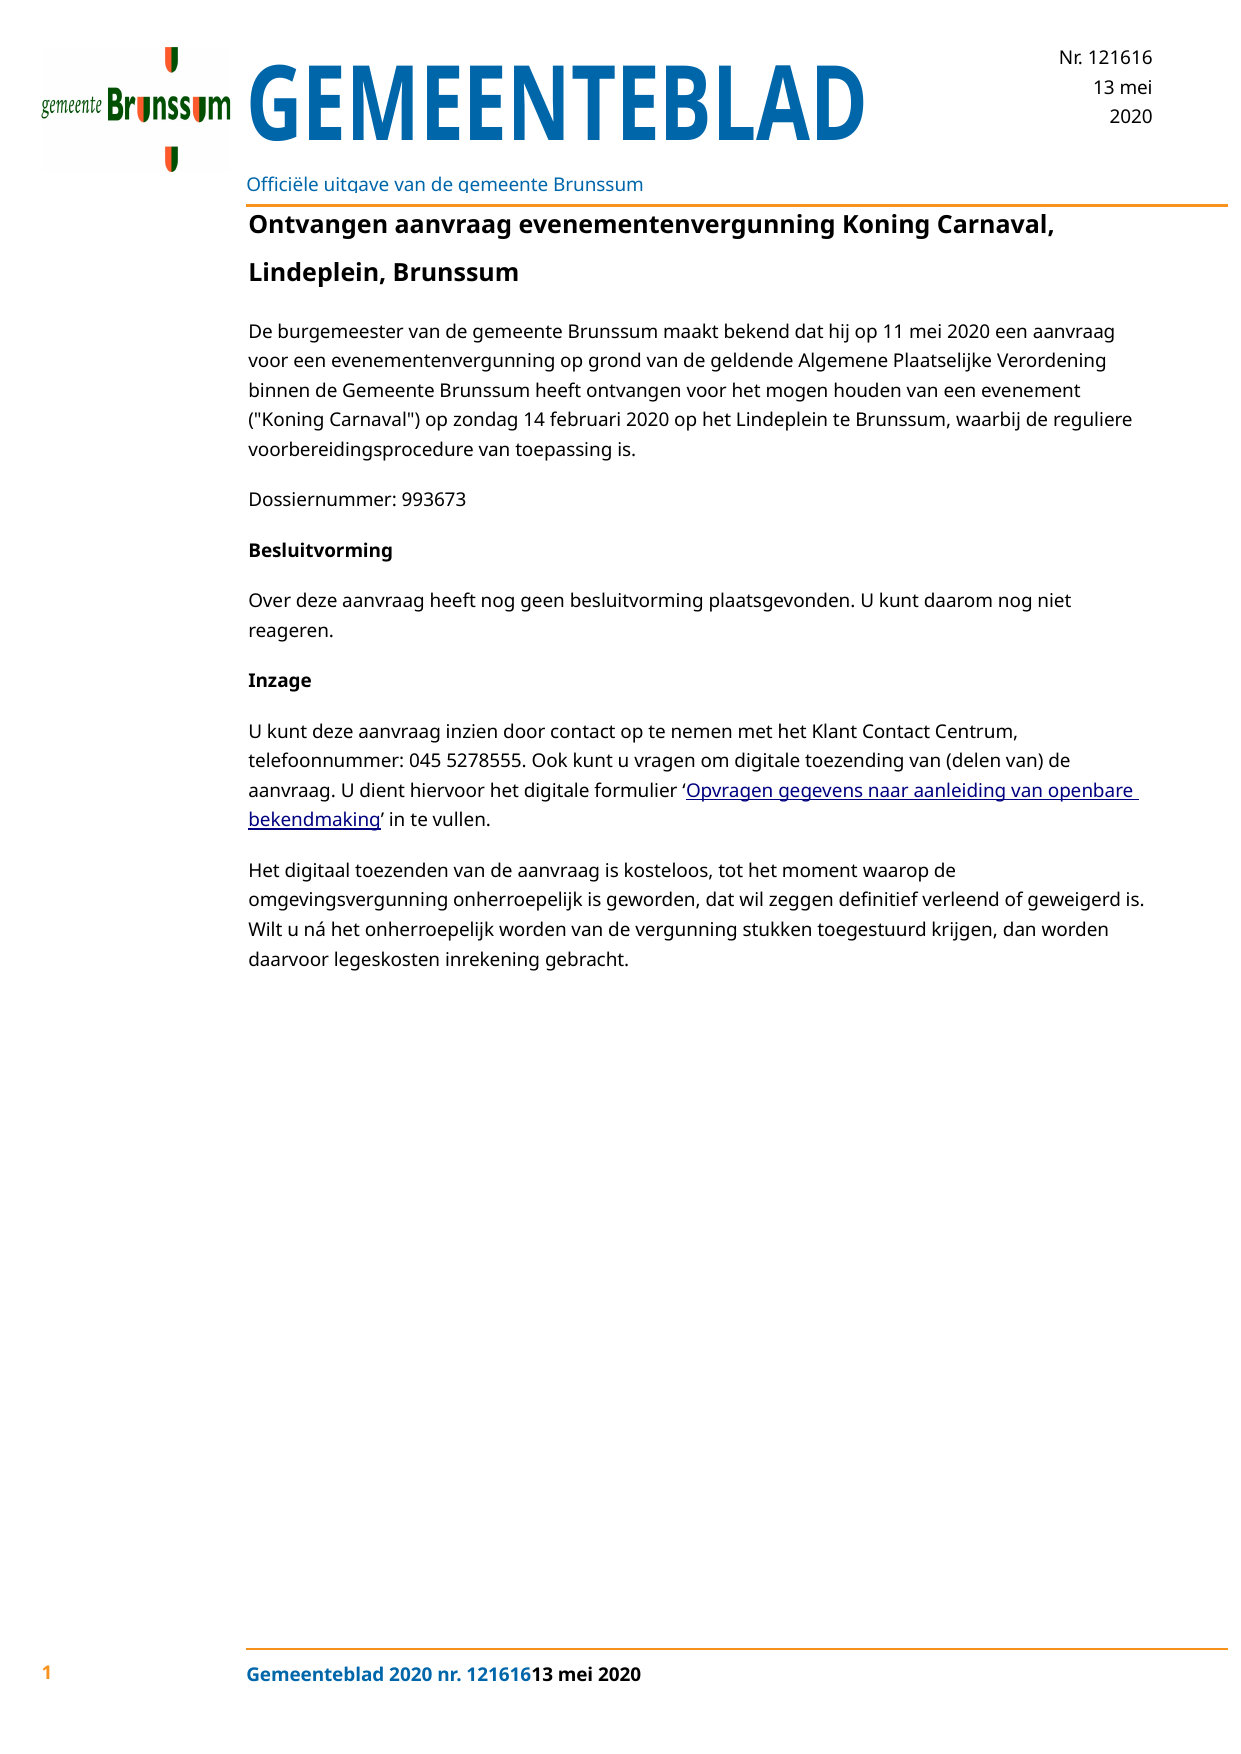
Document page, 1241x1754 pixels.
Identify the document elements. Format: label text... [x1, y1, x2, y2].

text Dossiernummer: 993673 [248, 487, 1152, 512]
text Ontvangen aanvraag evenementenvergunning Koning Carnaval, Lindeplein, Brunssum [248, 207, 1152, 288]
picture [41, 47, 231, 172]
text Het digitaal toezenden van de aanvraag is kosteloos, tot het moment waarop de omgevingsvergunning onherroepelijk is geworden, dat wil zeggen definitief verleend of geweigerd is. Wilt u ná het onherroepelijk worden van de vergunning stukken toegestuurd krijgen, dan worden daarvoor legeskosten inrekening gebracht. [248, 857, 1152, 972]
text Besluitvorming [248, 537, 1152, 563]
text U kunt deze aanvraag inzien door contact op te nemen met het Klant Contact Centrum, telefoonnummer: 045 5278555. Ook kunt u vragen om digitale toezending van (delen van) de aanvraag. U dient hiervoor het digitale formulier ‘Opvragen gegevens naar aanleiding van openbare bekendmaking’ in te vullen. [248, 718, 1152, 832]
text De burgemeester van de gemeente Brunssum maakt bekend dat hij op 11 mei 2020 een aanvraag voor een evenementenvergunning op grond van de geldende Algemene Plaatselijke Verordening binnen de Gemeente Brunssum heeft ontvangen voor het mogen houden van een evenement ("Koning Carnaval") op zondag 14 februari 2020 op het Lindeplein te Brunssum, waarbij de reguliere voorbereidingsprocedure van toepassing is. [248, 318, 1152, 462]
text Inzage [248, 667, 1152, 693]
text Over deze aanvraag heeft nog geen besluitvorming plaatsgevonden. U kunt daarom nog niet reageren. [248, 587, 1152, 643]
